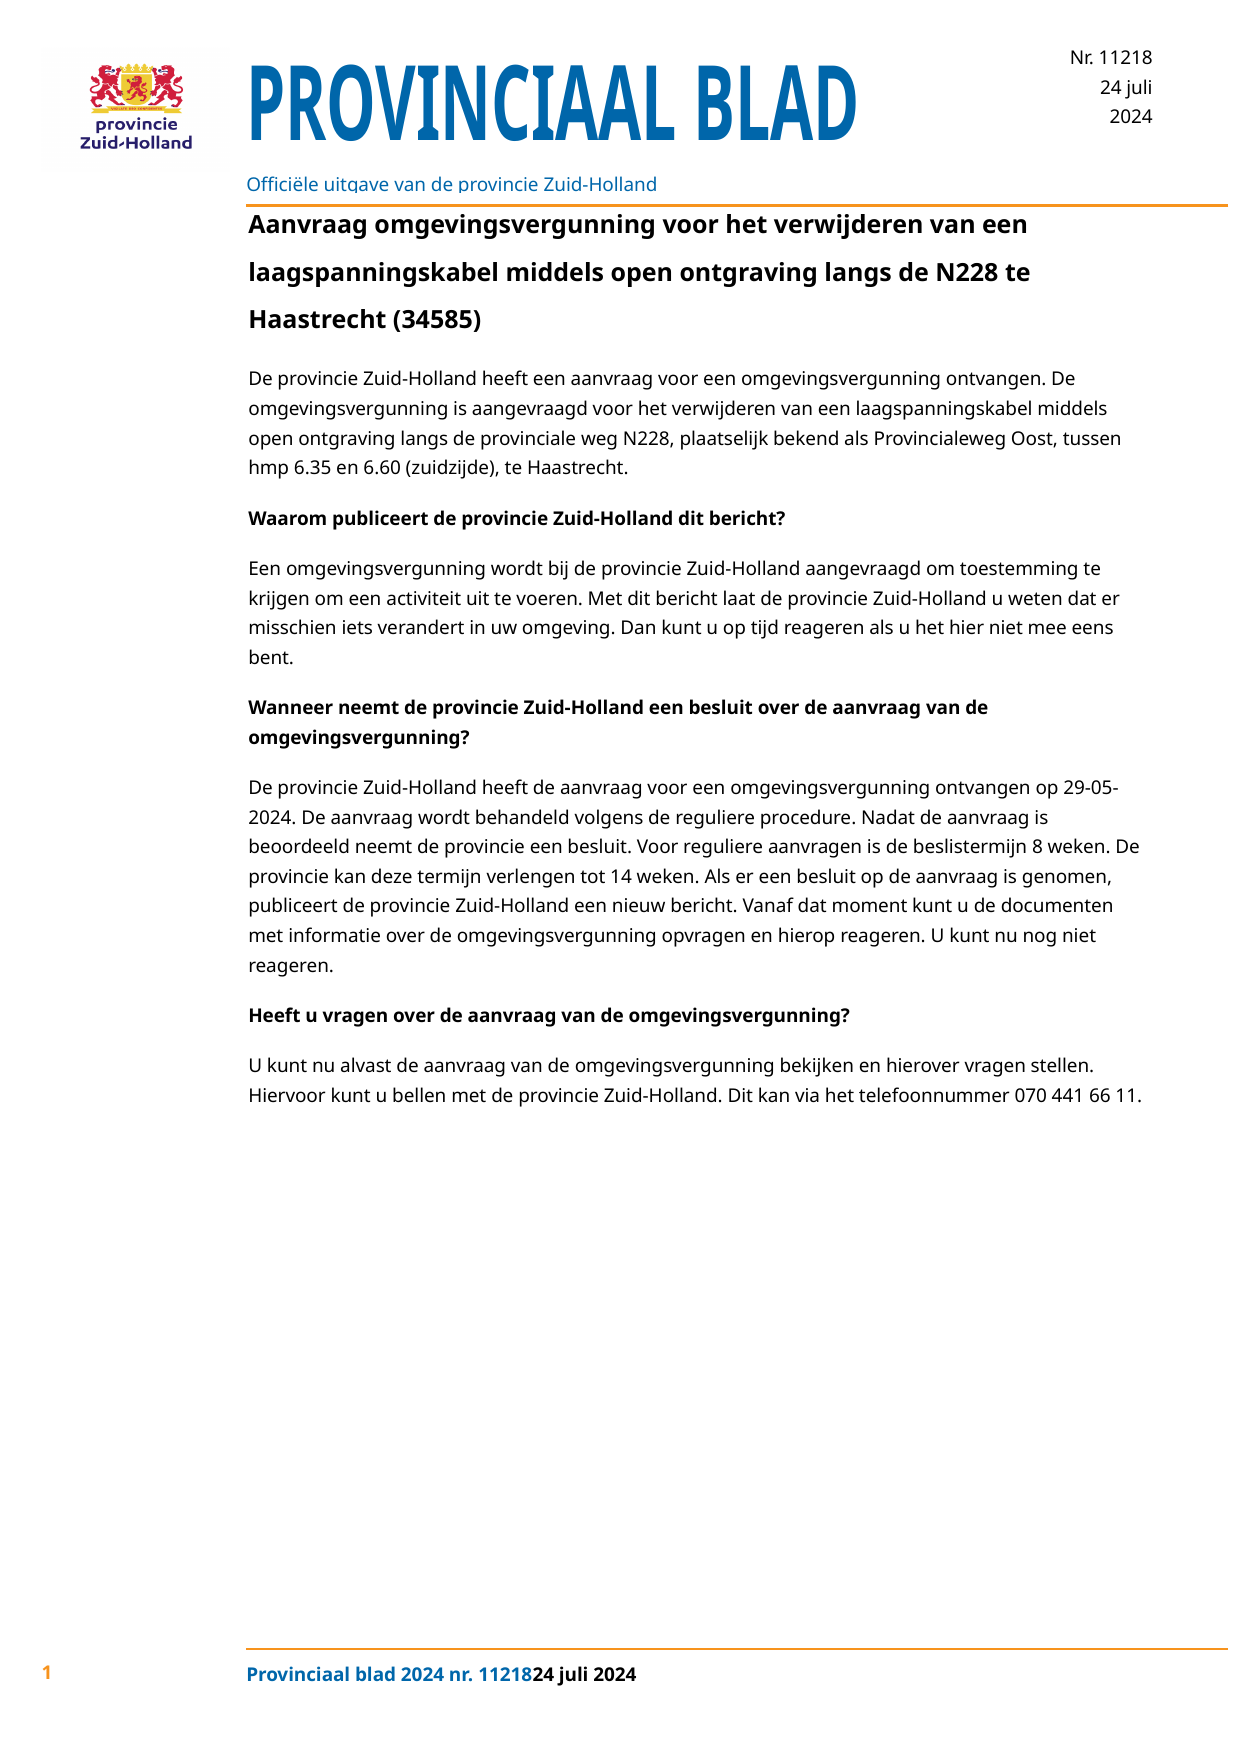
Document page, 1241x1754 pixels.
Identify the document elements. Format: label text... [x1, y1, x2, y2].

picture [41, 47, 231, 172]
text Een omgevingsvergunning wordt bij de provincie Zuid-Holland aangevraagd om toestemming te krijgen om een activiteit uit te voeren. Met dit bericht laat de provincie Zuid-Holland u weten dat er misschien iets verandert in uw omgeving. Dan kunt u op tijd reageren als u het hier niet mee eens bent. [248, 555, 1152, 669]
text Wanneer neemt de provincie Zuid-Holland een besluit over de aanvraag van de omgevingsvergunning? [248, 694, 1152, 749]
text De provincie Zuid-Holland heeft de aanvraag voor een omgevingsvergunning ontvangen op 29-05-2024. De aanvraag wordt behandeld volgens de reguliere procedure. Nadat de aanvraag is beoordeeld neemt de provincie een besluit. Voor reguliere aanvragen is de beslistermijn 8 weken. De provincie kan deze termijn verlengen tot 14 weken. Als er een besluit op de aanvraag is genomen, publiceert de provincie Zuid-Holland een nieuw bericht. Vanaf dat moment kunt u de documenten met informatie over de omgevingsvergunning opvragen en hierop reageren. U kunt nu nog niet reageren. [248, 774, 1152, 977]
text U kunt nu alvast de aanvraag van de omgevingsvergunning bekijken en hierover vragen stellen. Hiervoor kunt u bellen met de provincie Zuid-Holland. Dit kan via het telefoonnummer 070 441 66 11. [248, 1053, 1152, 1108]
text Waarom publiceert de provincie Zuid-Holland dit bericht? [248, 505, 1152, 530]
text Heeft u vragen over de aanvraag van de omgevingsvergunning? [248, 1002, 1152, 1028]
text De provincie Zuid-Holland heeft een aanvraag voor een omgevingsvergunning ontvangen. De omgevingsvergunning is aangevraagd voor het verwijderen van een laagspanningskabel middels open ontgraving langs de provinciale weg N228, plaatselijk bekend als Provincialeweg Oost, tussen hmp 6.35 en 6.60 (zuidzijde), te Haastrecht. [248, 366, 1152, 480]
text Aanvraag omgevingsvergunning voor het verwijderen van een laagspanningskabel middels open ontgraving langs de N228 te Haastrecht (34585) [248, 207, 1152, 336]
